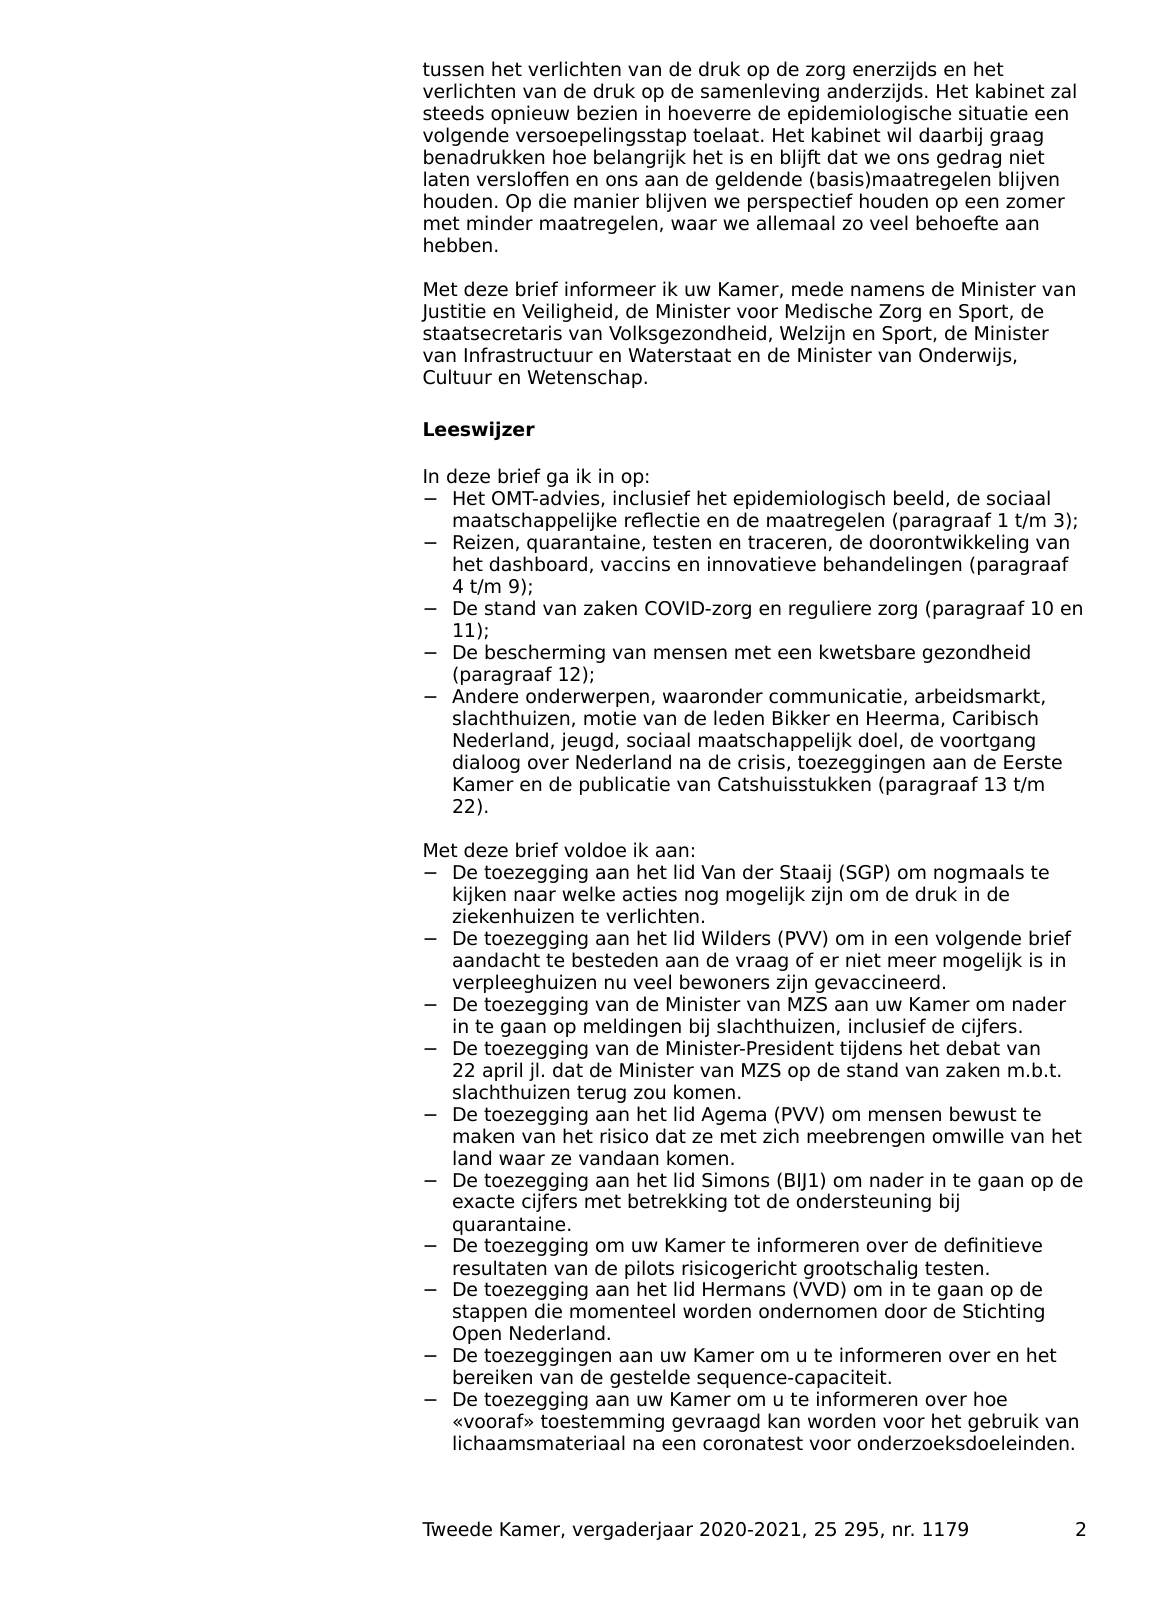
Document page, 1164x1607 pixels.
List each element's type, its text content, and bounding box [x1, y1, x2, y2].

text In deze brief ga ik in op: [422, 466, 1087, 488]
text − De bescherming van mensen met een kwetsbare gezondheid (paragraaf 12); [422, 642, 1087, 686]
text − De toezegging aan het lid Hermans (VVD) om in te gaan op de stappen die momenteel worden ondernomen door de Stichting Open Nederland. [422, 1279, 1087, 1345]
text tussen het verlichten van de druk op de zorg enerzijds en het verlichten van de druk op de samenleving anderzijds. Het kabinet zal steeds opnieuw bezien in hoeverre de epidemiologische situatie een volgende versoepelingsstap toelaat. Het kabinet wil daarbij graag benadrukken hoe belangrijk het is en blijft dat we ons gedrag niet laten versloffen en ons aan de geldende (basis)maatregelen blijven houden. Op die manier blijven we perspectief houden op een zomer met minder maatregelen, waar we allemaal zo veel behoefte aan hebben. [422, 59, 1087, 257]
text − De toezegging van de Minister van MZS aan uw Kamer om nader in te gaan op meldingen bij slachthuizen, inclusief de cijfers. [422, 994, 1087, 1038]
text Met deze brief voldoe ik aan: [422, 840, 1087, 862]
text − De toezegging aan het lid Agema (PVV) om mensen bewust te maken van het risico dat ze met zich meebrengen omwille van het land waar ze vandaan komen. [422, 1103, 1087, 1169]
text − Reizen, quarantaine, testen en traceren, de doorontwikkeling van het dashboard, vaccins en innovatieve behandelingen (paragraaf 4 t/m 9); [422, 532, 1087, 598]
text − De toezegging aan het lid Wilders (PVV) om in een volgende brief aandacht te besteden aan de vraag of er niet meer mogelijk is in verpleeghuizen nu veel bewoners zijn gevaccineerd. [422, 928, 1087, 994]
text − De toezeggingen aan uw Kamer om u te informeren over en het bereiken van de gestelde sequence-capaciteit. [422, 1345, 1087, 1389]
text − De toezegging aan uw Kamer om u te informeren over hoe «vooraf» toestemming gevraagd kan worden voor het gebruik van lichaamsmateriaal na een coronatest voor onderzoeksdoeleinden. [422, 1389, 1087, 1455]
subtitle Leeswijzer [422, 419, 1087, 441]
text − Het OMT-advies, inclusief het epidemiologisch beeld, de sociaal maatschappelijke reflectie en de maatregelen (paragraaf 1 t/m 3); [422, 488, 1087, 532]
text − De stand van zaken COVID-zorg en reguliere zorg (paragraaf 10 en 11); [422, 598, 1087, 642]
text − De toezegging om uw Kamer te informeren over de definitieve resultaten van de pilots risicogericht grootschalig testen. [422, 1235, 1087, 1279]
text − De toezegging van de Minister-President tijdens het debat van 22 april jl. dat de Minister van MZS op de stand van zaken m.b.t. slachthuizen terug zou komen. [422, 1038, 1087, 1103]
text − De toezegging aan het lid Van der Staaij (SGP) om nogmaals te kijken naar welke acties nog mogelijk zijn om de druk in de ziekenhuizen te verlichten. [422, 862, 1087, 928]
text − Andere onderwerpen, waaronder communicatie, arbeidsmarkt, slachthuizen, motie van de leden Bikker en Heerma, Caribisch Nederland, jeugd, sociaal maatschappelijk doel, de voortgang dialoog over Nederland na de crisis, toezeggingen aan de Eerste Kamer en de publicatie van Catshuisstukken (paragraaf 13 t/m 22). [422, 686, 1087, 818]
text Met deze brief informeer ik uw Kamer, mede namens de Minister van Justitie en Veiligheid, de Minister voor Medische Zorg en Sport, de staatsecretaris van Volksgezondheid, Welzijn en Sport, de Minister van Infrastructuur en Waterstaat en de Minister van Onderwijs, Cultuur en Wetenschap. [422, 279, 1087, 389]
text − De toezegging aan het lid Simons (BIJ1) om nader in te gaan op de exacte cijfers met betrekking tot de ondersteuning bij quarantaine. [422, 1169, 1087, 1235]
